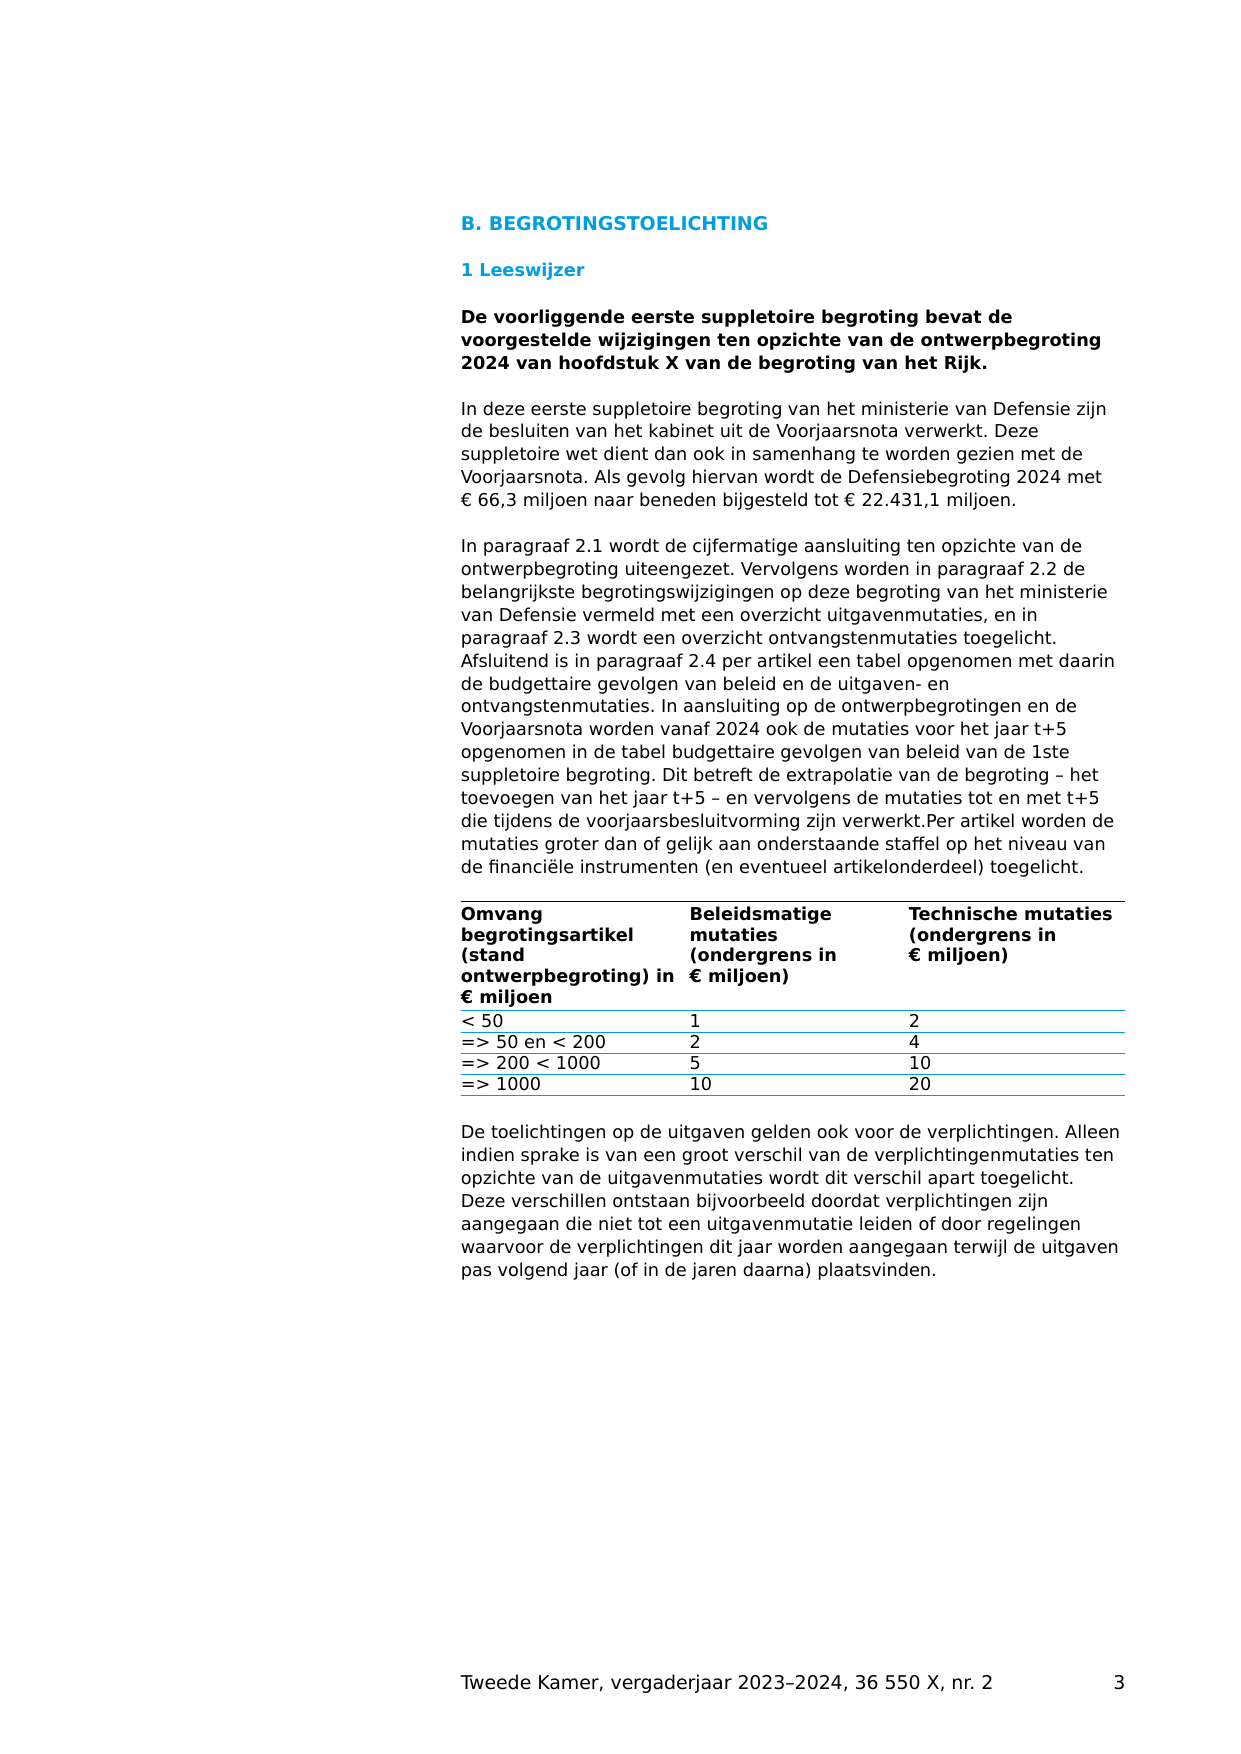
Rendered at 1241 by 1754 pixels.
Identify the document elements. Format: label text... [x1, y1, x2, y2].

table_header Omvang begrotingsartikel (stand ontwerpbegroting) in € miljoen [461, 902, 686, 1010]
table_cell 10 [906, 1054, 1125, 1074]
table_cell => 200 < 1000 [461, 1054, 686, 1074]
table_cell 2 [686, 1033, 906, 1052]
table_cell 5 [686, 1054, 906, 1074]
table_cell < 50 [461, 1011, 686, 1031]
text De voorliggende eerste suppletoire begroting bevat de voorgestelde wijzigingen ten opzichte van de ontwerpbegroting 2024 van hoofdstuk X van de begroting van het Rijk. [461, 305, 1125, 374]
title B. BEGROTINGSTOELICHTING [461, 213, 1125, 235]
title 1 Leeswijzer [461, 258, 1125, 281]
table_header Beleidsmatige mutaties (ondergrens in € miljoen) [686, 902, 906, 1010]
table_cell 2 [906, 1011, 1125, 1031]
table_cell 10 [686, 1075, 906, 1095]
table_cell => 1000 [461, 1075, 686, 1095]
table_cell 20 [906, 1075, 1125, 1095]
table_cell 4 [906, 1033, 1125, 1052]
text De toelichtingen op de uitgaven gelden ook voor de verplichtingen. Alleen indien sprake is van een groot verschil van de verplichtingenmutaties ten opzichte van de uitgavenmutaties wordt dit verschil apart toegelicht. Deze verschillen ontstaan bijvoorbeeld doordat verplichtingen zijn aangegaan die niet tot een uitgavenmutatie leiden of door regelingen waarvoor de verplichtingen dit jaar worden aangegaan terwijl de uitgaven pas volgend jaar (of in de jaren daarna) plaatsvinden. [461, 1120, 1125, 1281]
text In paragraaf 2.1 wordt de cijfermatige aansluiting ten opzichte van de ontwerpbegroting uiteengezet. Vervolgens worden in paragraaf 2.2 de belangrijkste begrotingswijzigingen op deze begroting van het ministerie van Defensie vermeld met een overzicht uitgavenmutaties, en in paragraaf 2.3 wordt een overzicht ontvangstenmutaties toegelicht. Afsluitend is in paragraaf 2.4 per artikel een tabel opgenomen met daarin de budgettaire gevolgen van beleid en de uitgaven- en ontvangstenmutaties. In aansluiting op de ontwerpbegrotingen en de Voorjaarsnota worden vanaf 2024 ook de mutaties voor het jaar t+5 opgenomen in de tabel budgettaire gevolgen van beleid van de 1ste suppletoire begroting. Dit betreft de extrapolatie van de begroting – het toevoegen van het jaar t+5 – en vervolgens de mutaties tot en met t+5 die tijdens de voorjaarsbesluitvorming zijn verwerkt.Per artikel worden de mutaties groter dan of gelijk aan onderstaande staffel op het niveau van de financiële instrumenten (en eventueel artikelonderdeel) toegelicht. [461, 534, 1125, 878]
table_header Technische mutaties (ondergrens in € miljoen) [906, 902, 1125, 1010]
text In deze eerste suppletoire begroting van het ministerie van Defensie zijn de besluiten van het kabinet uit de Voorjaarsnota verwerkt. Deze suppletoire wet dient dan ook in samenhang te worden gezien met de Voorjaarsnota. Als gevolg hiervan wordt de Defensiebegroting 2024 met € 66,3 miljoen naar beneden bijgesteld tot € 22.431,1 miljoen. [461, 397, 1125, 511]
table_cell 1 [686, 1011, 906, 1031]
table_cell => 50 en < 200 [461, 1033, 686, 1052]
